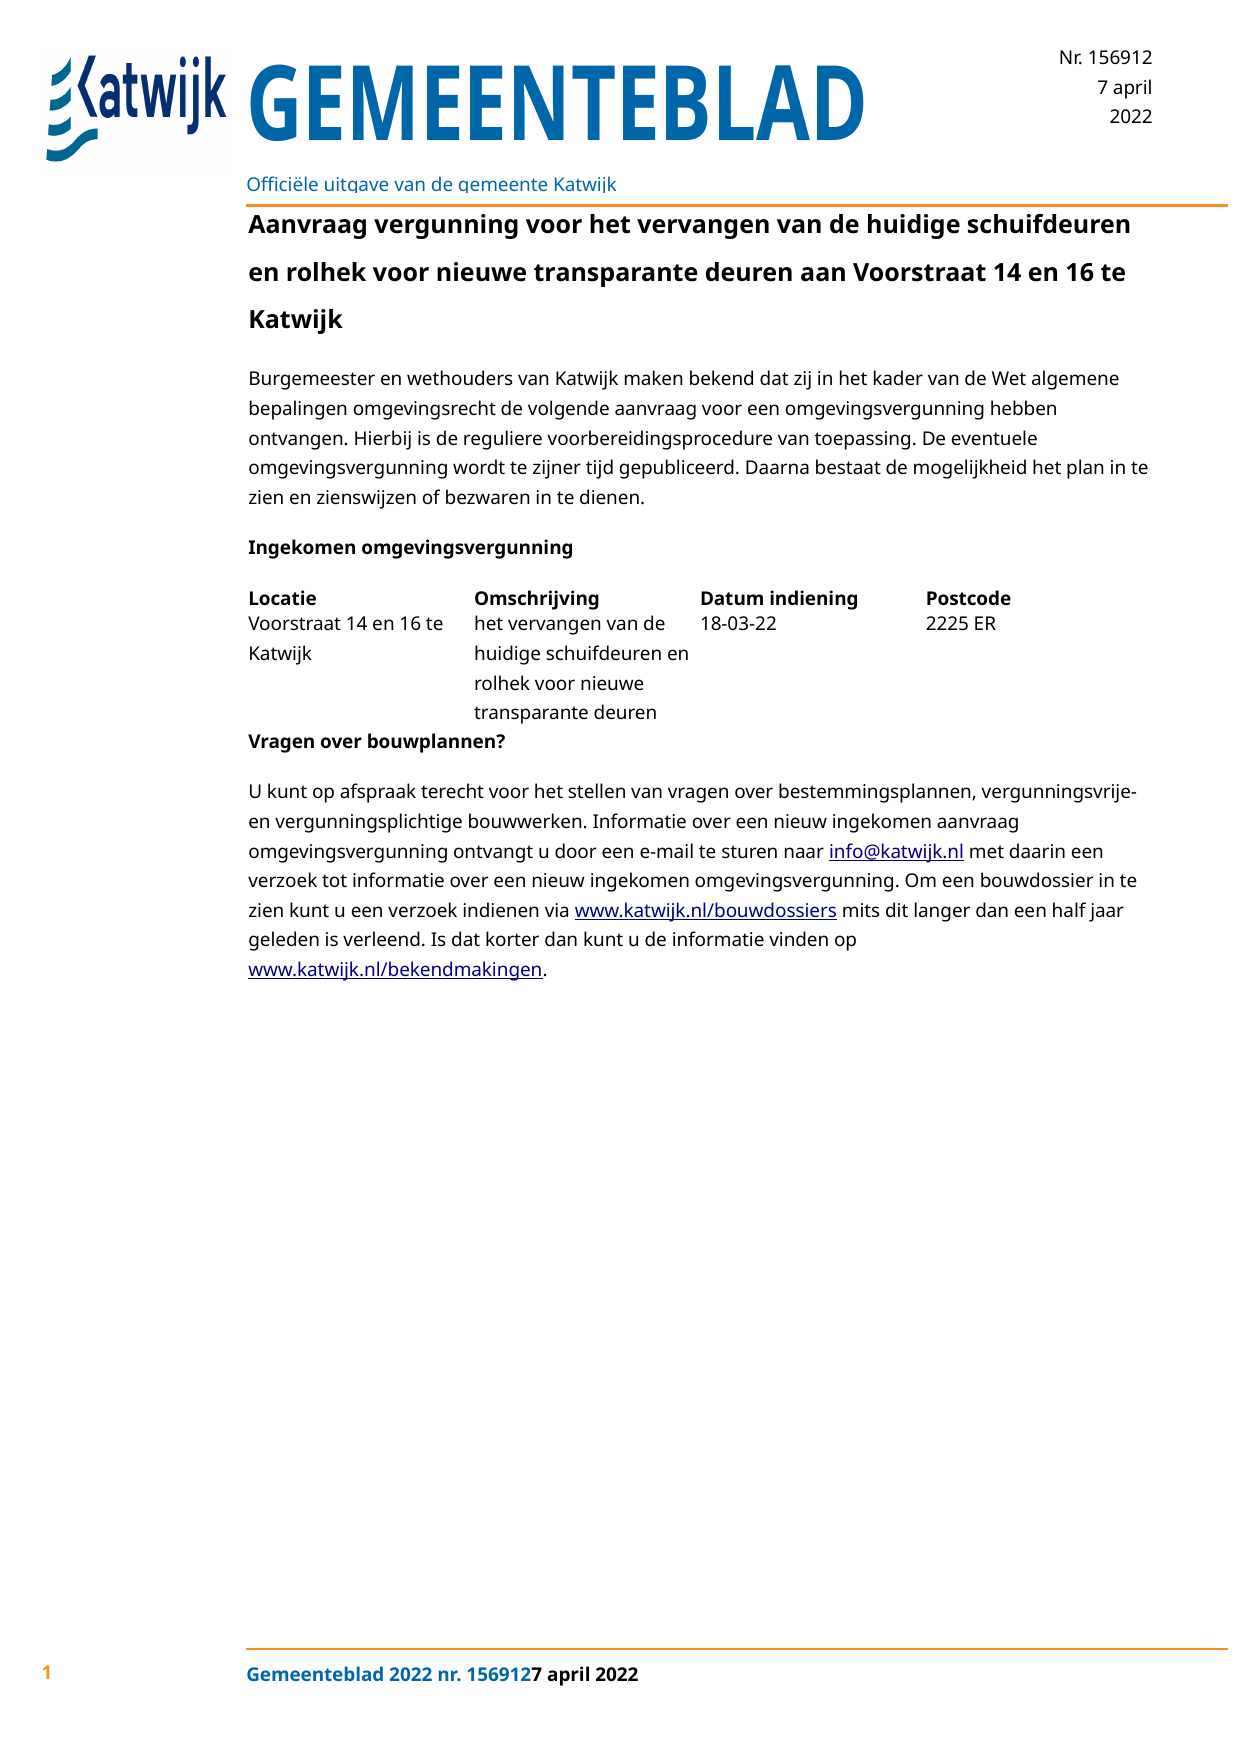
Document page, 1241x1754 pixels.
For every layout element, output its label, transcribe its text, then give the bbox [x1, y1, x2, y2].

text Ingekomen omgevingsvergunning [248, 534, 1152, 560]
table_cell het vervangen van de huidige schuifdeuren en rolhek voor nieuwe transparante deuren [474, 611, 700, 725]
table_cell 18-03-22 [700, 611, 926, 725]
table_cell 2225 ER [926, 611, 1152, 725]
picture [41, 47, 231, 172]
table_header Locatie [248, 585, 474, 611]
text Burgemeester en wethouders van Katwijk maken bekend dat zij in het kader van de Wet algemene bepalingen omgevingsrecht de volgende aanvraag voor een omgevingsvergunning hebben ontvangen. Hierbij is de reguliere voorbereidingsprocedure van toepassing. De eventuele omgevingsvergunning wordt te zijner tijd gepubliceerd. Daarna bestaat de mogelijkheid het plan in te zien en zienswijzen of bezwaren in te dienen. [248, 366, 1152, 509]
table_header Omschrijving [474, 585, 700, 611]
table_cell Voorstraat 14 en 16 te Katwijk [248, 611, 474, 725]
text Vragen over bouwplannen? [248, 728, 1152, 754]
text Aanvraag vergunning voor het vervangen van de huidige schuifdeuren en rolhek voor nieuwe transparante deuren aan Voorstraat 14 en 16 te Katwijk [248, 207, 1152, 336]
table_header Datum indiening [700, 585, 926, 611]
text U kunt op afspraak terecht voor het stellen van vragen over bestemmingsplannen, vergunningsvrije- en vergunningsplichtige bouwwerken. Informatie over een nieuw ingekomen aanvraag omgevingsvergunning ontvangt u door een e-mail te sturen naar info@katwijk.nl met daarin een verzoek tot informatie over een nieuw ingekomen omgevingsvergunning. Om een bouwdossier in te zien kunt u een verzoek indienen via www.katwijk.nl/bouwdossiers mits dit langer dan een half jaar geleden is verleend. Is dat korter dan kunt u de informatie vinden op www.katwijk.nl/bekendmakingen. [248, 779, 1152, 982]
table_header Postcode [926, 585, 1152, 611]
